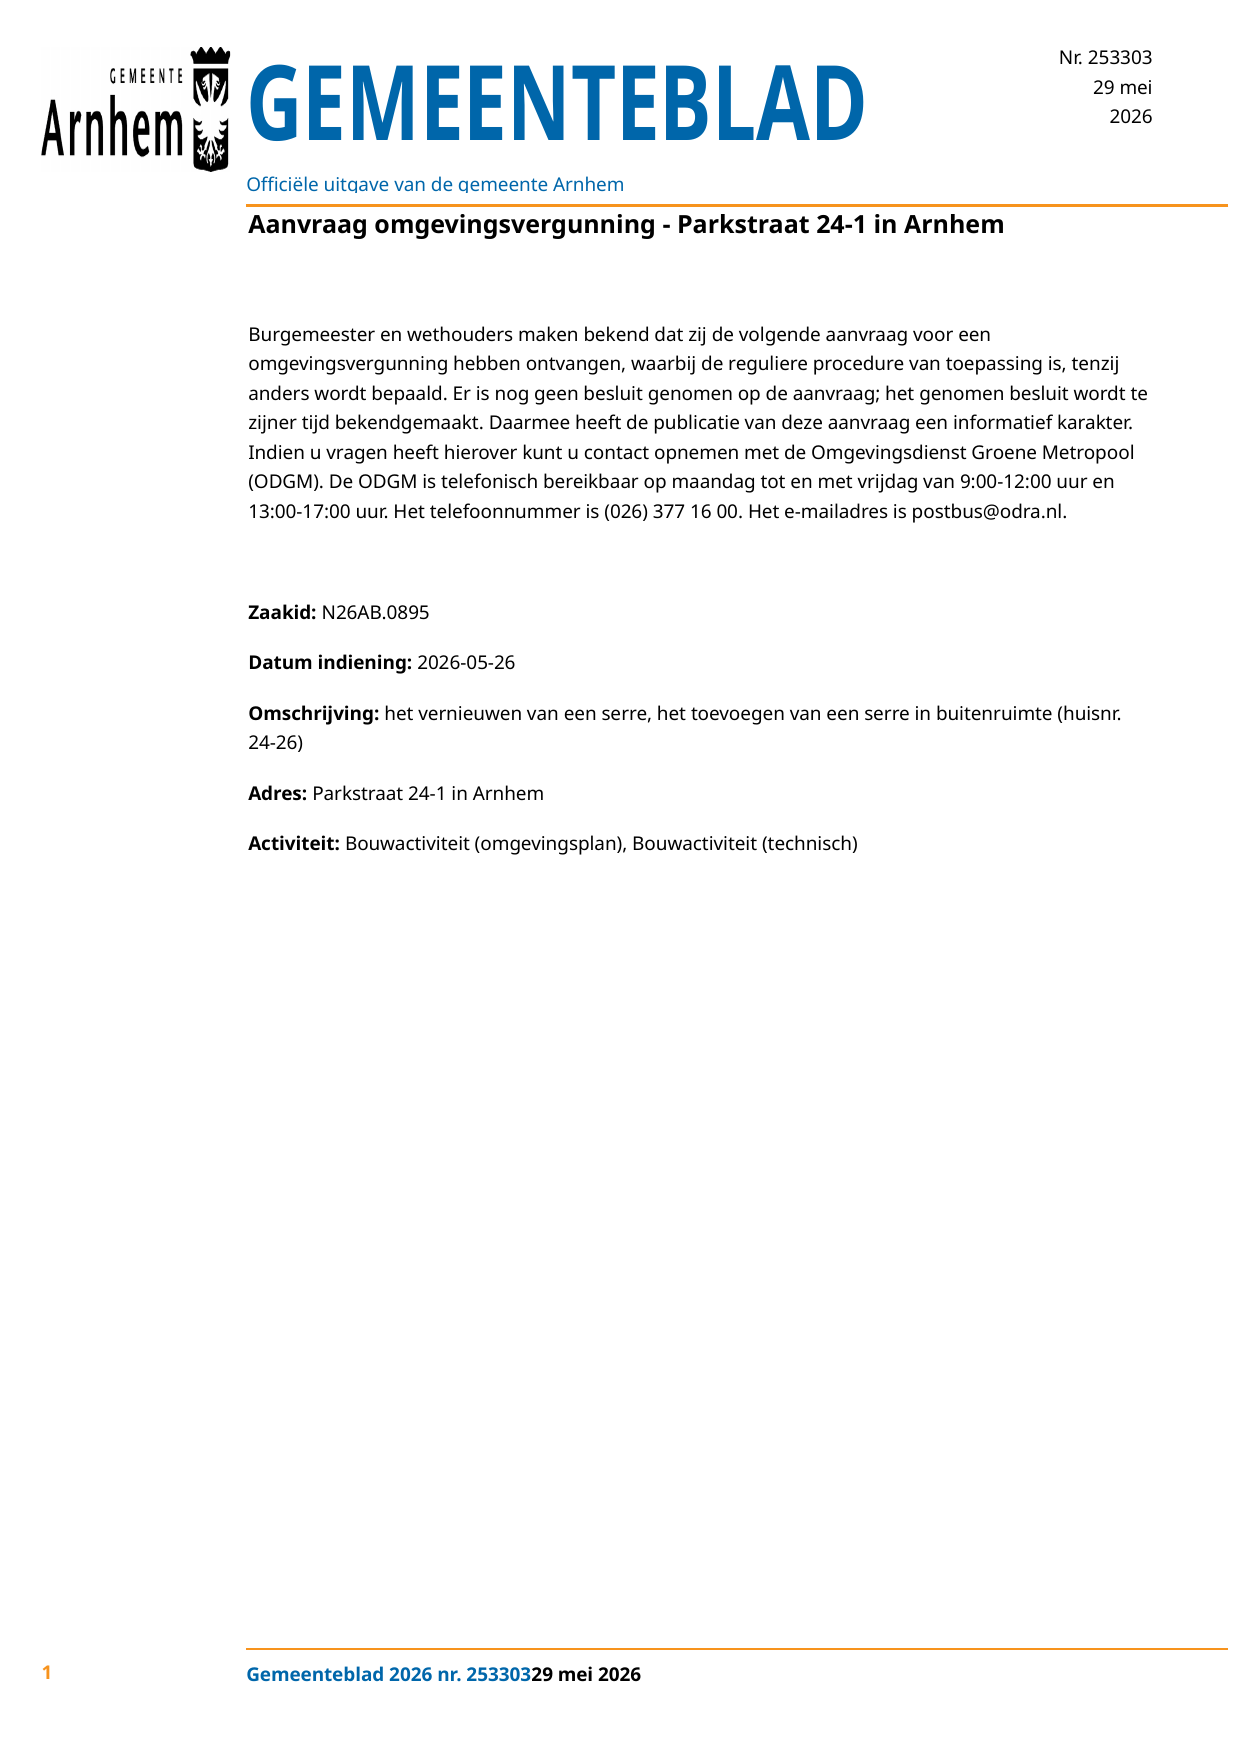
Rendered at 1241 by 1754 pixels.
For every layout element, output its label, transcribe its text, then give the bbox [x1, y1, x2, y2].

text Datum indiening: 2026-05-26 [248, 649, 1152, 675]
text Aanvraag omgevingsvergunning - Parkstraat 24-1 in Arnhem [248, 207, 1152, 241]
text Activiteit: Bouwactiviteit (omgevingsplan), Bouwactiviteit (technisch) [248, 830, 1152, 856]
text Zaakid: N26AB.0895 [248, 599, 1152, 625]
picture [41, 47, 231, 172]
text Adres: Parkstraat 24-1 in Arnhem [248, 780, 1152, 806]
text Omschrijving: het vernieuwen van een serre, het toevoegen van een serre in buitenruimte (huisnr. 24-26) [248, 700, 1152, 755]
text Burgemeester en wethouders maken bekend dat zij de volgende aanvraag voor een omgevingsvergunning hebben ontvangen, waarbij de reguliere procedure van toepassing is, tenzij anders wordt bepaald. Er is nog geen besluit genomen op de aanvraag; het genomen besluit wordt te zijner tijd bekendgemaakt. Daarmee heeft de publicatie van deze aanvraag een informatief karakter. Indien u vragen heeft hierover kunt u contact opnemen met de Omgevingsdienst Groene Metropool (ODGM). De ODGM is telefonisch bereikbaar op maandag tot en met vrijdag van 9:00-12:00 uur en 13:00-17:00 uur. Het telefoonnummer is (026) 377 16 00. Het e-mailadres is postbus@odra.nl. [248, 321, 1152, 524]
